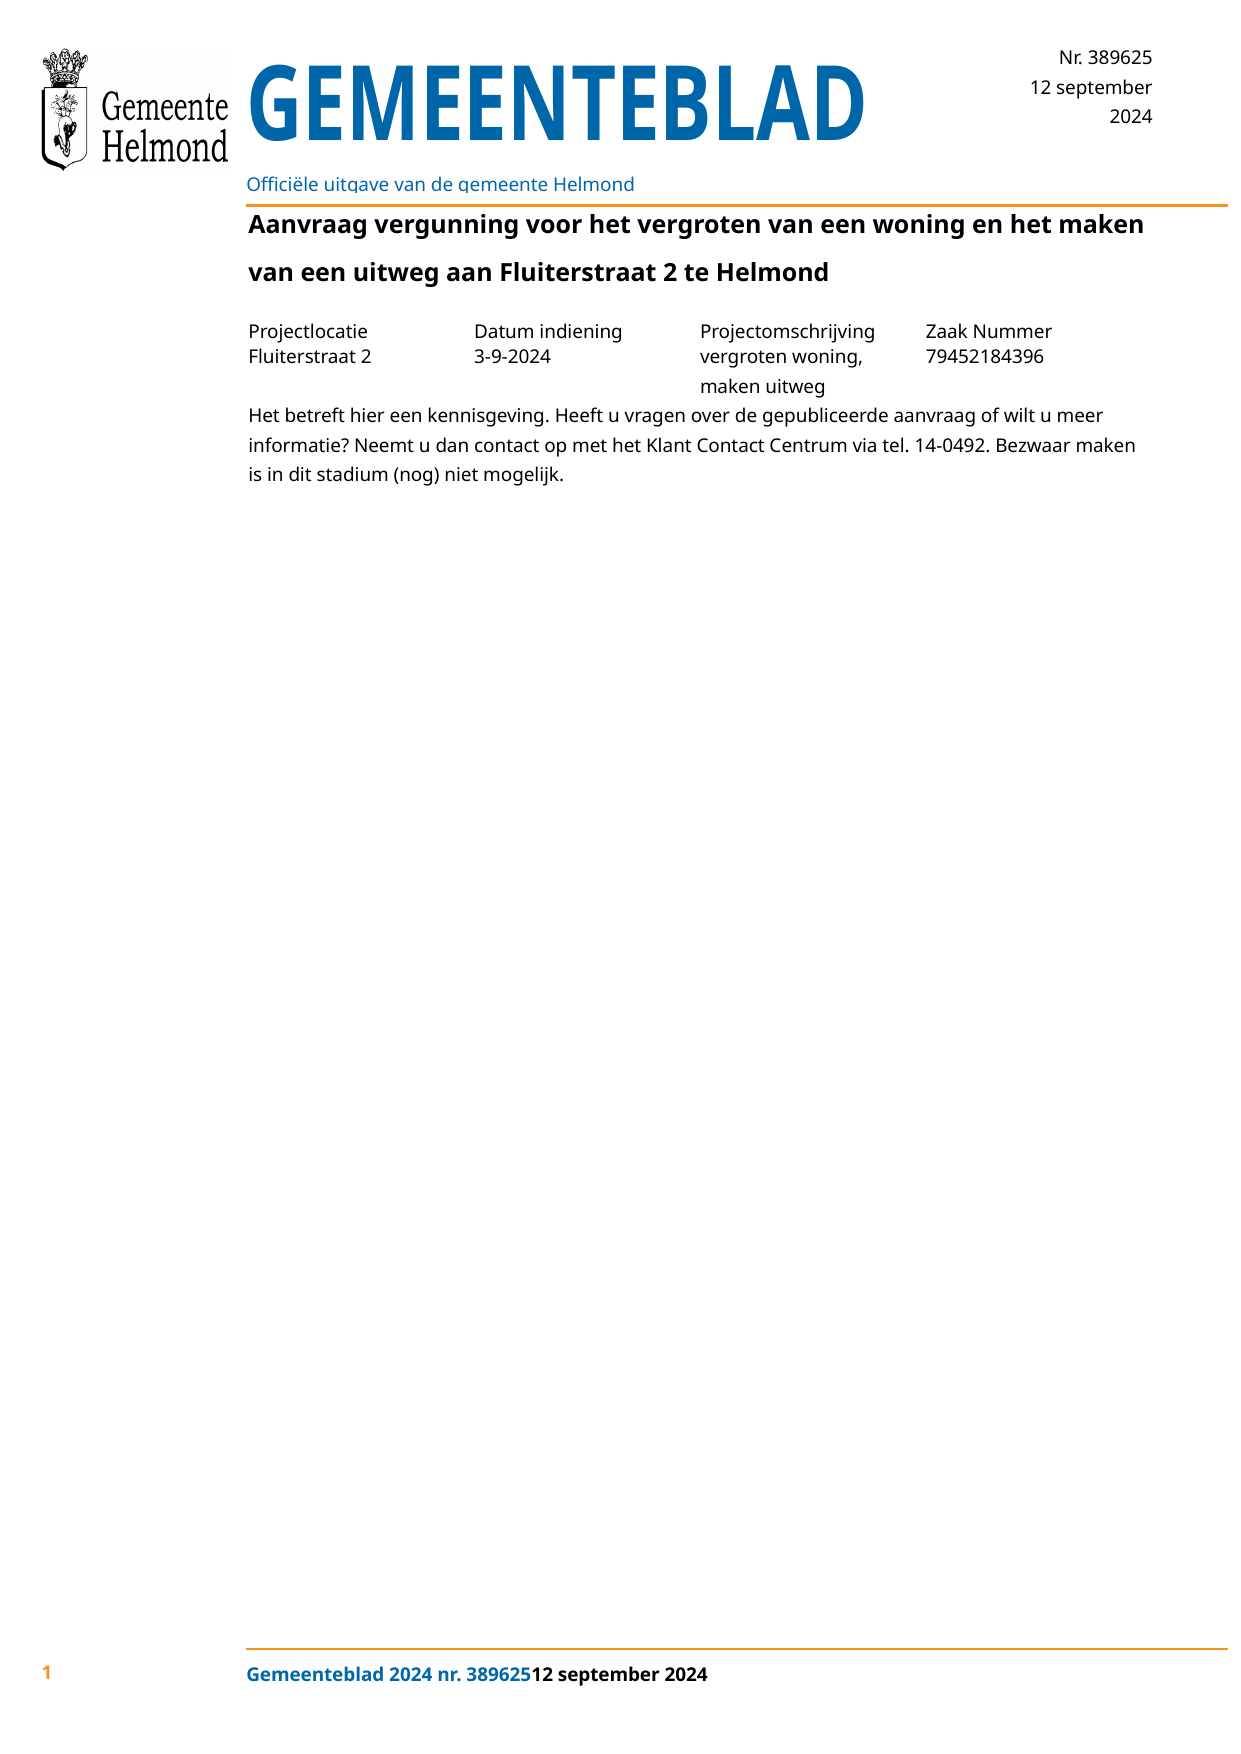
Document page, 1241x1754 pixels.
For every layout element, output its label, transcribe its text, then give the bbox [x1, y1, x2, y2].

table_header Datum indiening [474, 318, 700, 344]
table_cell 79452184396 [926, 344, 1152, 399]
text Het betreft hier een kennisgeving. Heeft u vragen over de gepubliceerde aanvraag of wilt u meer informatie? Neemt u dan contact op met het Klant Contact Centrum via tel. 14-0492. Bezwaar maken is in dit stadium (nog) niet mogelijk. [248, 402, 1152, 487]
table_cell vergroten woning, maken uitweg [700, 344, 926, 399]
text Aanvraag vergunning voor het vergroten van een woning en het maken van een uitweg aan Fluiterstraat 2 te Helmond [248, 207, 1152, 288]
table_cell Fluiterstraat 2 [248, 344, 474, 399]
table_cell 3-9-2024 [474, 344, 700, 399]
table_header Projectlocatie [248, 318, 474, 344]
table_header Projectomschrijving [700, 318, 926, 344]
table_header Zaak Nummer [926, 318, 1152, 344]
picture [41, 47, 231, 172]
